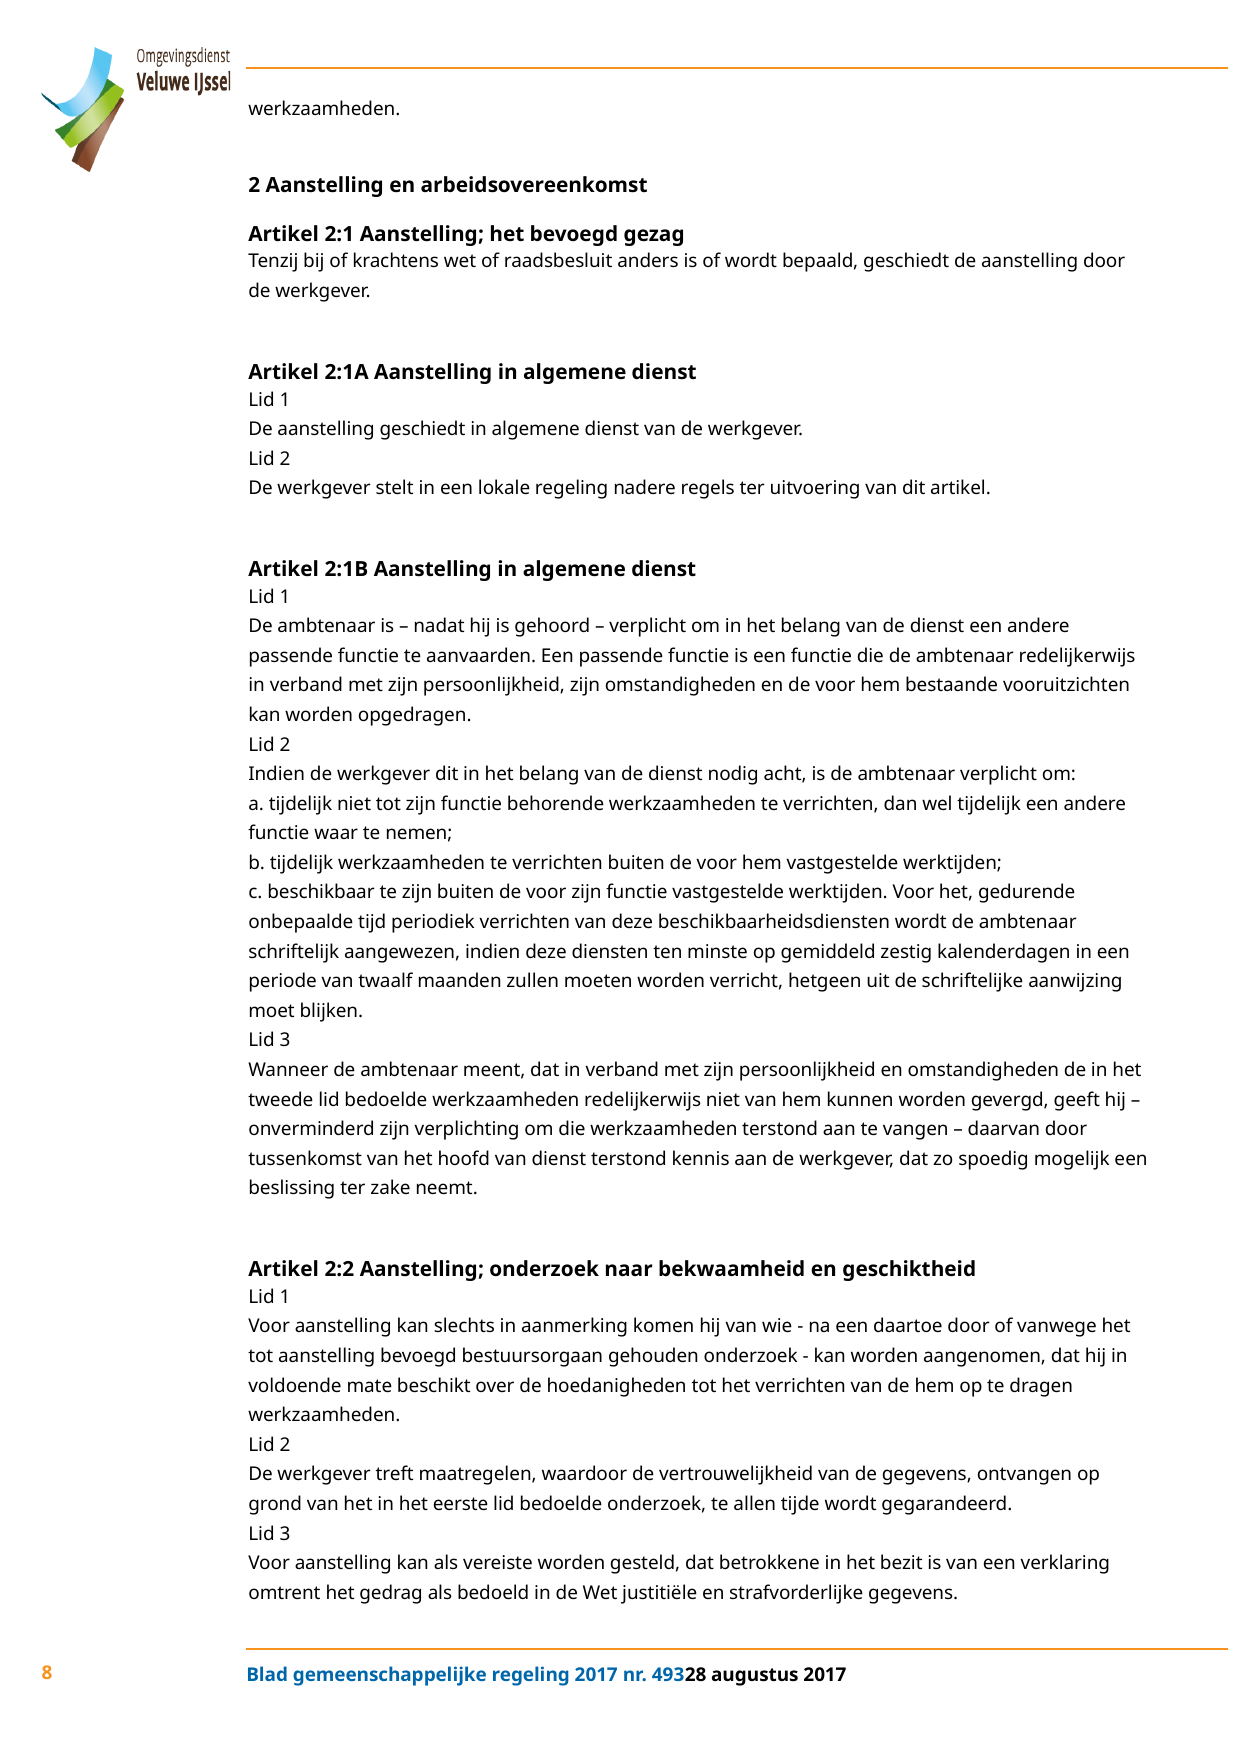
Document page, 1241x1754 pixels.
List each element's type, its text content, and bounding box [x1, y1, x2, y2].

text Indien de werkgever dit in het belang van de dienst nodig acht, is de ambtenaar verplicht om: [248, 760, 1152, 786]
text De werkgever treft maatregelen, waardoor de vertrouwelijkheid van de gegevens, ontvangen op grond van het in het eerste lid bedoelde onderzoek, te allen tijde wordt gegarandeerd. [248, 1461, 1152, 1516]
text Lid 1 [248, 386, 1152, 411]
text Artikel 2:2 Aanstelling; onderzoek naar bekwaamheid en geschiktheid [248, 1254, 1152, 1283]
text 2 Aanstelling en arbeidsovereenkomst [248, 170, 1152, 198]
text De werkgever stelt in een lokale regeling nadere regels ter uitvoering van dit artikel. [248, 474, 1152, 500]
text a. tijdelijk niet tot zijn functie behorende werkzaamheden te verrichten, dan wel tijdelijk een andere functie waar te nemen; [248, 790, 1152, 845]
text Artikel 2:1B Aanstelling in algemene dienst [248, 554, 1152, 583]
text b. tijdelijk werkzaamheden te verrichten buiten de voor hem vastgestelde werktijden; [248, 849, 1152, 875]
text Wanneer de ambtenaar meent, dat in verband met zijn persoonlijkheid en omstandigheden de in het tweede lid bedoelde werkzaamheden redelijkerwijs niet van hem kunnen worden gevergd, geeft hij – onverminderd zijn verplichting om die werkzaamheden terstond aan te vangen – daarvan door tussenkomst van het hoofd van dienst terstond kennis aan de werkgever, dat zo spoedig mogelijk een beslissing ter zake neemt. [248, 1056, 1152, 1200]
text Lid 2 [248, 1431, 1152, 1457]
text c. beschikbaar te zijn buiten de voor zijn functie vastgestelde werktijden. Voor het, gedurende onbepaalde tijd periodiek verrichten van deze beschikbaarheidsdiensten wordt de ambtenaar schriftelijk aangewezen, indien deze diensten ten minste op gemiddeld zestig kalenderdagen in een periode van twaalf maanden zullen moeten worden verricht, hetgeen uit de schriftelijke aanwijzing moet blijken. [248, 879, 1152, 1023]
text Artikel 2:1 Aanstelling; het bevoegd gezag [248, 219, 1152, 248]
text werkzaamheden. [248, 95, 1152, 121]
text De aanstelling geschiedt in algemene dienst van de werkgever. [248, 415, 1152, 441]
text De ambtenaar is – nadat hij is gehoord – verplicht om in het belang van de dienst een andere passende functie te aanvaarden. Een passende functie is een functie die de ambtenaar redelijkerwijs in verband met zijn persoonlijkheid, zijn omstandigheden en de voor hem bestaande vooruitzichten kan worden opgedragen. [248, 612, 1152, 727]
text Voor aanstelling kan als vereiste worden gesteld, dat betrokkene in het bezit is van een verklaring omtrent het gedrag als bedoeld in de Wet justitiële en strafvorderlijke gegevens. [248, 1549, 1152, 1604]
text Lid 3 [248, 1027, 1152, 1052]
text Lid 1 [248, 1283, 1152, 1309]
text Artikel 2:1A Aanstelling in algemene dienst [248, 357, 1152, 386]
text Lid 2 [248, 445, 1152, 471]
picture [41, 47, 231, 172]
text Tenzij bij of krachtens wet of raadsbesluit anders is of wordt bepaald, geschiedt de aanstelling door de werkgever. [248, 248, 1152, 303]
text Voor aanstelling kan slechts in aanmerking komen hij van wie - na een daartoe door of vanwege het tot aanstelling bevoegd bestuursorgaan gehouden onderzoek - kan worden aangenomen, dat hij in voldoende mate beschikt over de hoedanigheden tot het verrichten van de hem op te dragen werkzaamheden. [248, 1313, 1152, 1427]
text Lid 2 [248, 731, 1152, 757]
text Lid 1 [248, 583, 1152, 609]
text Lid 3 [248, 1520, 1152, 1545]
